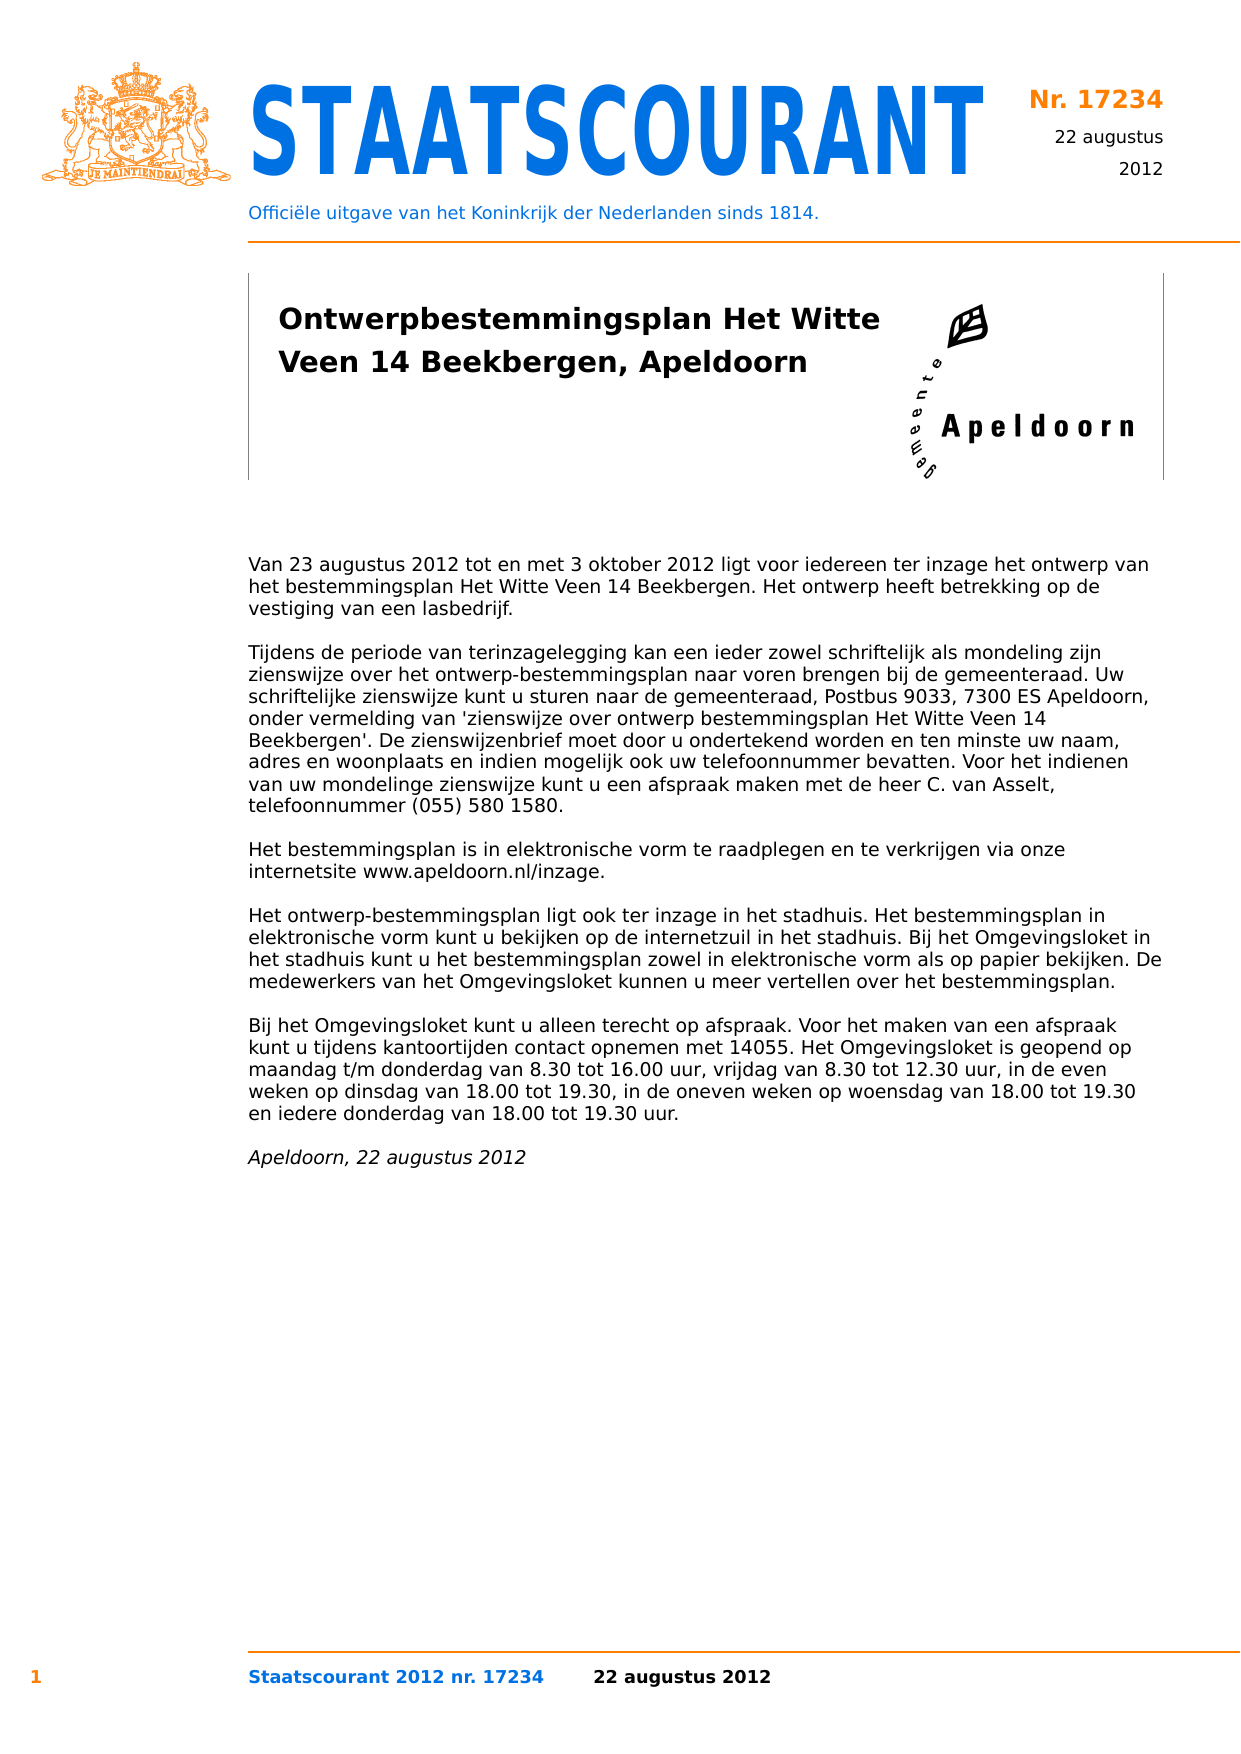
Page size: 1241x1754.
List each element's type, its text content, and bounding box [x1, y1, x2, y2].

table_header Nr. 17234 [998, 62, 1240, 121]
table_cell 2012 [998, 153, 1240, 203]
picture [909, 302, 1134, 480]
picture [41, 62, 231, 186]
table_header [25, 62, 248, 241]
text Tijdens de periode van terinzagelegging kan een ieder zowel schriftelijk als mondeling zijn zienswijze over het ontwerp-bestemmingsplan naar voren brengen bij de gemeenteraad. Uw schriftelijke zienswijze kunt u sturen naar de gemeenteraad, Postbus 9033, 7300 ES Apeldoorn, onder vermelding van 'zienswijze over ontwerp bestemmingsplan Het Witte Veen 14 Beekbergen'. De zienswijzenbrief moet door u ondertekend worden en ten minste uw naam, adres en woonplaats en indien mogelijk ook uw telefoonnummer bevatten. Voor het indienen van uw mondelinge zienswijze kunt u een afspraak maken met de heer C. van Asselt, telefoonnummer (055) 580 1580. [248, 642, 1163, 817]
text Bij het Omgevingsloket kunt u alleen terecht op afspraak. Voor het maken van een afspraak kunt u tijdens kantoortijden contact opnemen met 14055. Het Omgevingsloket is geopend op maandag t/m donderdag van 8.30 tot 16.00 uur, vrijdag van 8.30 tot 12.30 uur, in de even weken op dinsdag van 18.00 tot 19.30, in de oneven weken op woensdag van 18.00 tot 19.30 en iedere donderdag van 18.00 tot 19.30 uur. [248, 1015, 1163, 1125]
table_header STAATSCOURANT [248, 62, 998, 203]
text Het bestemmingsplan is in elektronische vorm te raadplegen en te verkrijgen via onze internetsite www.apeldoorn.nl/inzage. [248, 839, 1163, 883]
subtitle Ontwerpbestemmingsplan Het Witte Veen 14 Beekbergen, Apeldoorn [249, 273, 1163, 480]
text Het ontwerp-bestemmingsplan ligt ook ter inzage in het stadhuis. Het bestemmingsplan in elektronische vorm kunt u bekijken op de internetzuil in het stadhuis. Bij het Omgevingsloket in het stadhuis kunt u het bestemmingsplan zowel in elektronische vorm als op papier bekijken. De medewerkers van het Omgevingsloket kunnen u meer vertellen over het bestemmingsplan. [248, 905, 1163, 993]
table_cell Officiële uitgave van het Koninkrijk der Nederlanden sinds 1814. [248, 203, 1240, 241]
table_cell 22 augustus [998, 121, 1240, 153]
text Apeldoorn, 22 augustus 2012 [248, 1147, 1163, 1169]
text Van 23 augustus 2012 tot en met 3 oktober 2012 ligt voor iedereen ter inzage het ontwerp van het bestemmingsplan Het Witte Veen 14 Beekbergen. Het ontwerp heeft betrekking op de vestiging van een lasbedrijf. [248, 554, 1163, 620]
